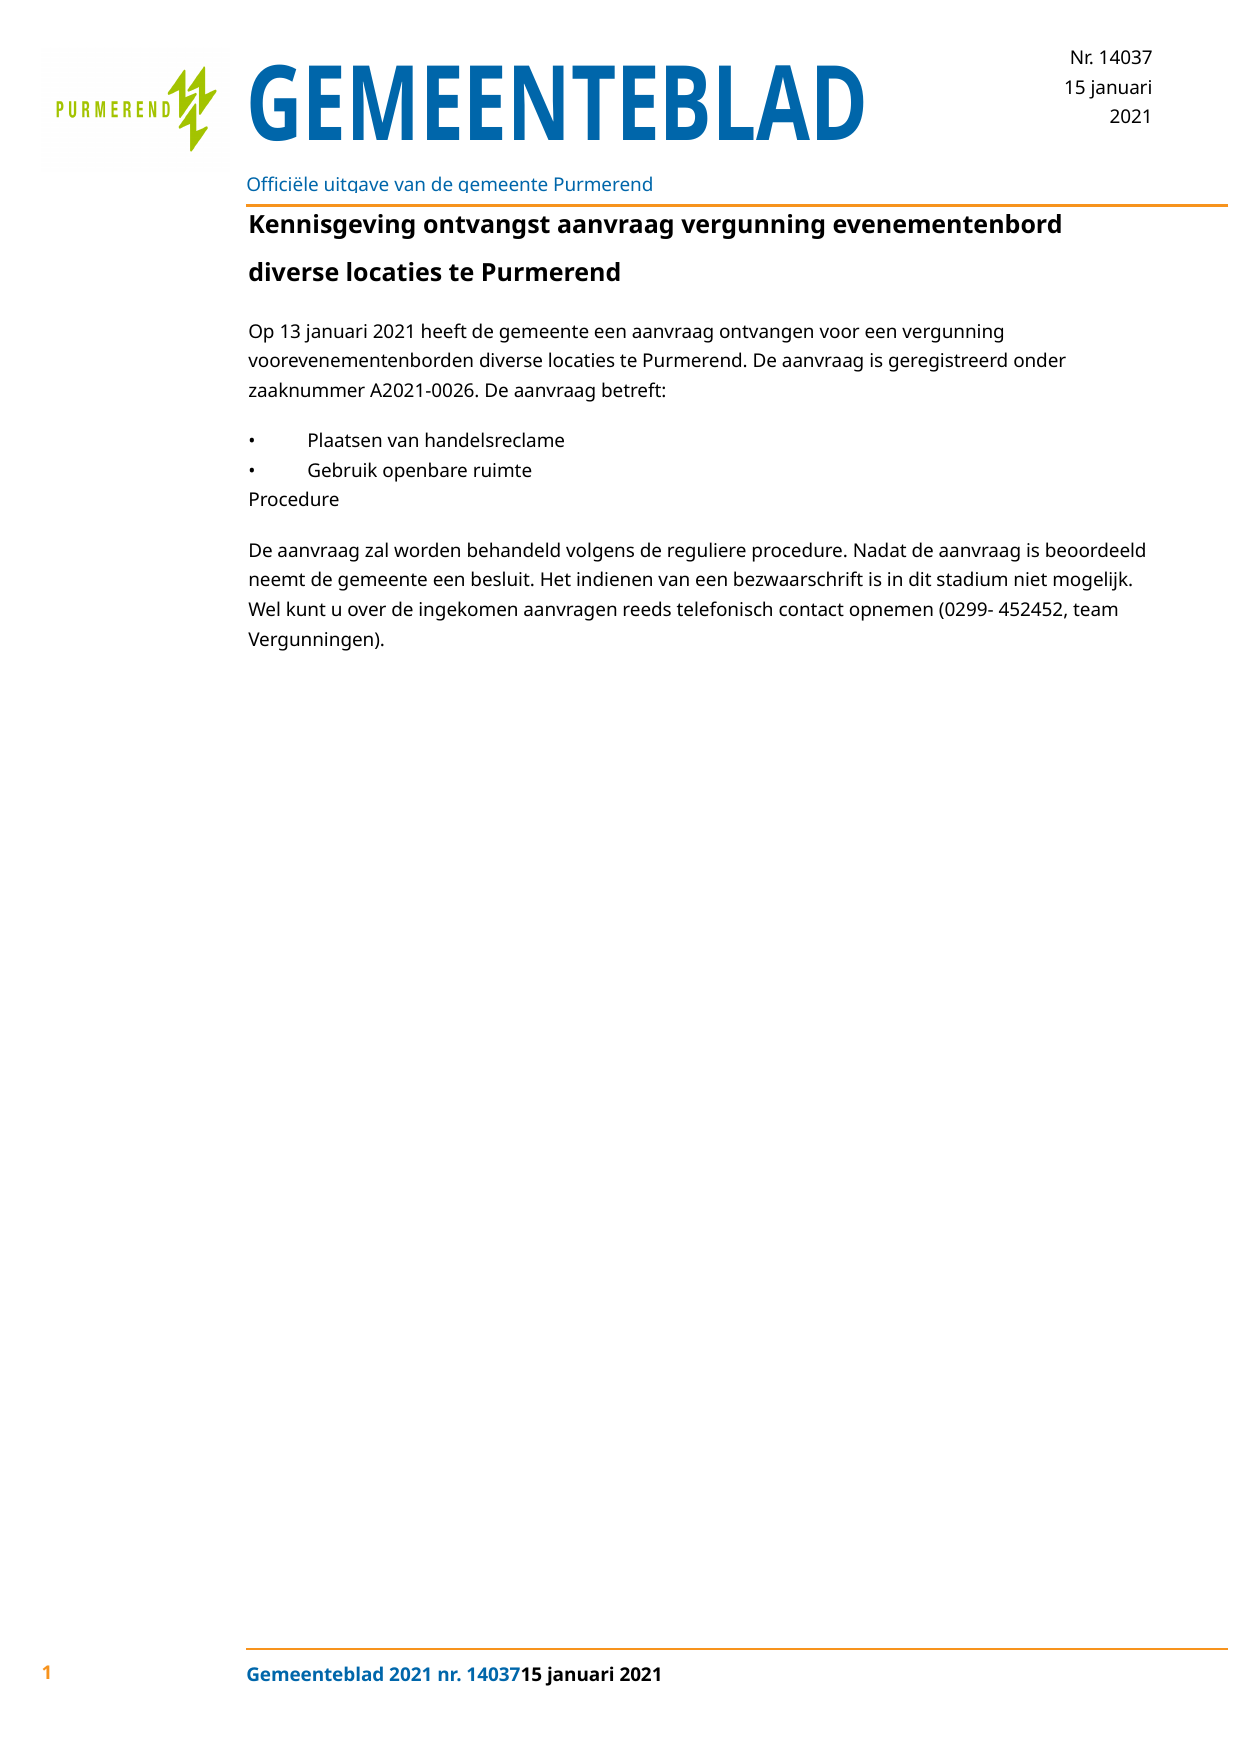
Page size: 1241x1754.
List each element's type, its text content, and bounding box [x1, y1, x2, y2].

list Gebruik openbare ruimte [248, 457, 1152, 483]
picture [41, 47, 231, 172]
text Kennisgeving ontvangst aanvraag vergunning evenementenbord diverse locaties te Purmerend [248, 207, 1152, 288]
text Op 13 januari 2021 heeft de gemeente een aanvraag ontvangen voor een vergunning voorevenementenborden diverse locaties te Purmerend. De aanvraag is geregistreerd onder zaaknummer A2021-0026. De aanvraag betreft: [248, 318, 1152, 403]
text Procedure [248, 487, 1152, 512]
list Plaatsen van handelsreclame [248, 427, 1152, 453]
text De aanvraag zal worden behandeld volgens de reguliere procedure. Nadat de aanvraag is beoordeeld neemt de gemeente een besluit. Het indienen van een bezwaarschrift is in dit stadium niet mogelijk. Wel kunt u over de ingekomen aanvragen reeds telefonisch contact opnemen (0299- 452452, team Vergunningen). [248, 537, 1152, 652]
